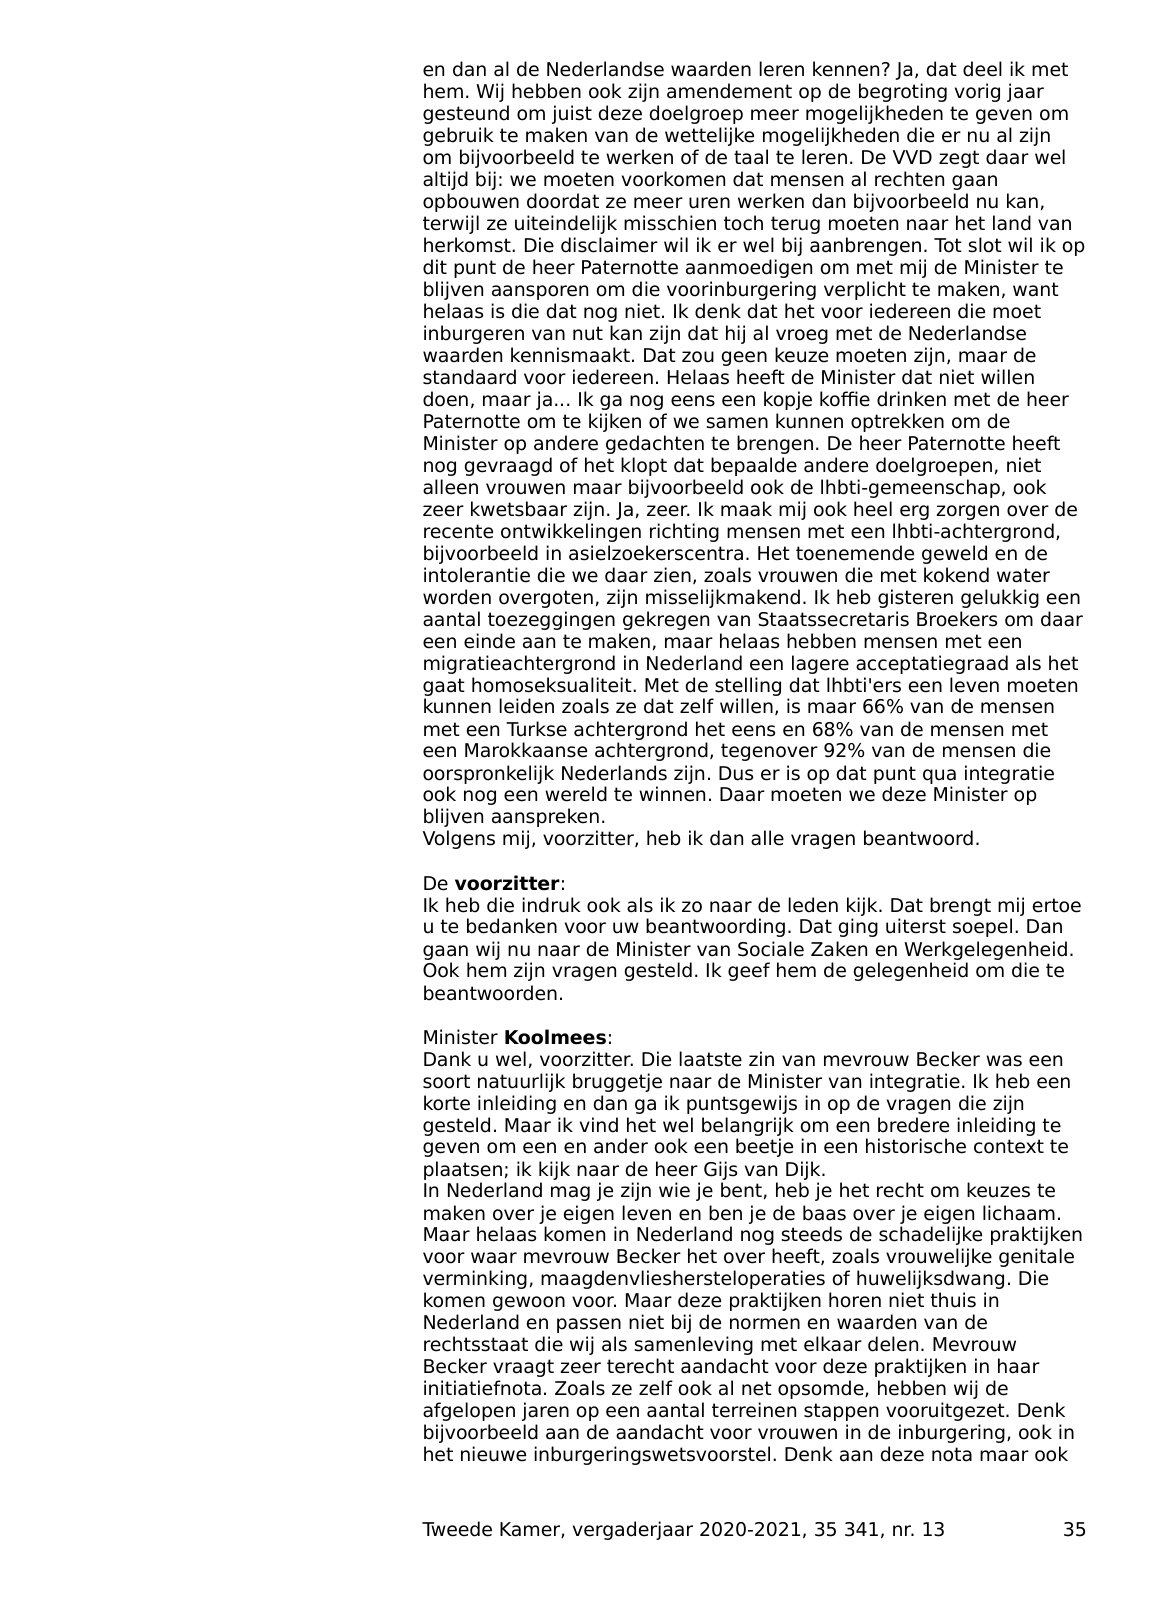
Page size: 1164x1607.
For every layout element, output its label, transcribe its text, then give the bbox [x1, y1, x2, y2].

text Minister Koolmees: [422, 1027, 1087, 1048]
text en dan al de Nederlandse waarden leren kennen? Ja, dat deel ik met hem. Wij hebben ook zijn amendement op de begroting vorig jaar gesteund om juist deze doelgroep meer mogelijkheden te geven om gebruik te maken van de wettelijke mogelijkheden die er nu al zijn om bijvoorbeeld te werken of de taal te leren. De VVD zegt daar wel altijd bij: we moeten voorkomen dat mensen al rechten gaan opbouwen doordat ze meer uren werken dan bijvoorbeeld nu kan, terwijl ze uiteindelijk misschien toch terug moeten naar het land van herkomst. Die disclaimer wil ik er wel bij aanbrengen. Tot slot wil ik op dit punt de heer Paternotte aanmoedigen om met mij de Minister te blijven aansporen om die voorinburgering verplicht te maken, want helaas is die dat nog niet. Ik denk dat het voor iedereen die moet inburgeren van nut kan zijn dat hij al vroeg met de Nederlandse waarden kennismaakt. Dat zou geen keuze moeten zijn, maar de standaard voor iedereen. Helaas heeft de Minister dat niet willen doen, maar ja... Ik ga nog eens een kopje koffie drinken met de heer Paternotte om te kijken of we samen kunnen optrekken om de Minister op andere gedachten te brengen. De heer Paternotte heeft nog gevraagd of het klopt dat bepaalde andere doelgroepen, niet alleen vrouwen maar bijvoorbeeld ook de lhbti-gemeenschap, ook zeer kwetsbaar zijn. Ja, zeer. Ik maak mij ook heel erg zorgen over de recente ontwikkelingen richting mensen met een lhbti-achtergrond, bijvoorbeeld in asielzoekerscentra. Het toenemende geweld en de intolerantie die we daar zien, zoals vrouwen die met kokend water worden overgoten, zijn misselijkmakend. Ik heb gisteren gelukkig een aantal toezeggingen gekregen van Staatssecretaris Broekers om daar een einde aan te maken, maar helaas hebben mensen met een migratieachtergrond in Nederland een lagere acceptatiegraad als het gaat homoseksualiteit. Met de stelling dat lhbti'ers een leven moeten kunnen leiden zoals ze dat zelf willen, is maar 66% van de mensen met een Turkse achtergrond het eens en 68% van de mensen met een Marokkaanse achtergrond, tegenover 92% van de mensen die oorspronkelijk Nederlands zijn. Dus er is op dat punt qua integratie ook nog een wereld te winnen. Daar moeten we deze Minister op blijven aanspreken. [422, 59, 1087, 828]
text Volgens mij, voorzitter, heb ik dan alle vragen beantwoord. [422, 828, 1087, 850]
text Ik heb die indruk ook als ik zo naar de leden kijk. Dat brengt mij ertoe u te bedanken voor uw beantwoording. Dat ging uiterst soepel. Dan gaan wij nu naar de Minister van Sociale Zaken en Werkgelegenheid. Ook hem zijn vragen gesteld. Ik geef hem de gelegenheid om die te beantwoorden. [422, 894, 1087, 1004]
text In Nederland mag je zijn wie je bent, heb je het recht om keuzes te maken over je eigen leven en ben je de baas over je eigen lichaam. Maar helaas komen in Nederland nog steeds de schadelijke praktijken voor waar mevrouw Becker het over heeft, zoals vrouwelijke genitale verminking, maagdenvlieshersteloperaties of huwelijksdwang. Die komen gewoon voor. Maar deze praktijken horen niet thuis in Nederland en passen niet bij de normen en waarden van de rechtsstaat die wij als samenleving met elkaar delen. Mevrouw Becker vraagt zeer terecht aandacht voor deze praktijken in haar initiatiefnota. Zoals ze zelf ook al net opsomde, hebben wij de afgelopen jaren op een aantal terreinen stappen vooruitgezet. Denk bijvoorbeeld aan de aandacht voor vrouwen in de inburgering, ook in het nieuwe inburgeringswetsvoorstel. Denk aan deze nota maar ook [422, 1180, 1087, 1466]
text De voorzitter: [422, 872, 1087, 894]
text Dank u wel, voorzitter. Die laatste zin van mevrouw Becker was een soort natuurlijk bruggetje naar de Minister van integratie. Ik heb een korte inleiding en dan ga ik puntsgewijs in op de vragen die zijn gesteld. Maar ik vind het wel belangrijk om een bredere inleiding te geven om een en ander ook een beetje in een historische context te plaatsen; ik kijk naar de heer Gijs van Dijk. [422, 1048, 1087, 1180]
